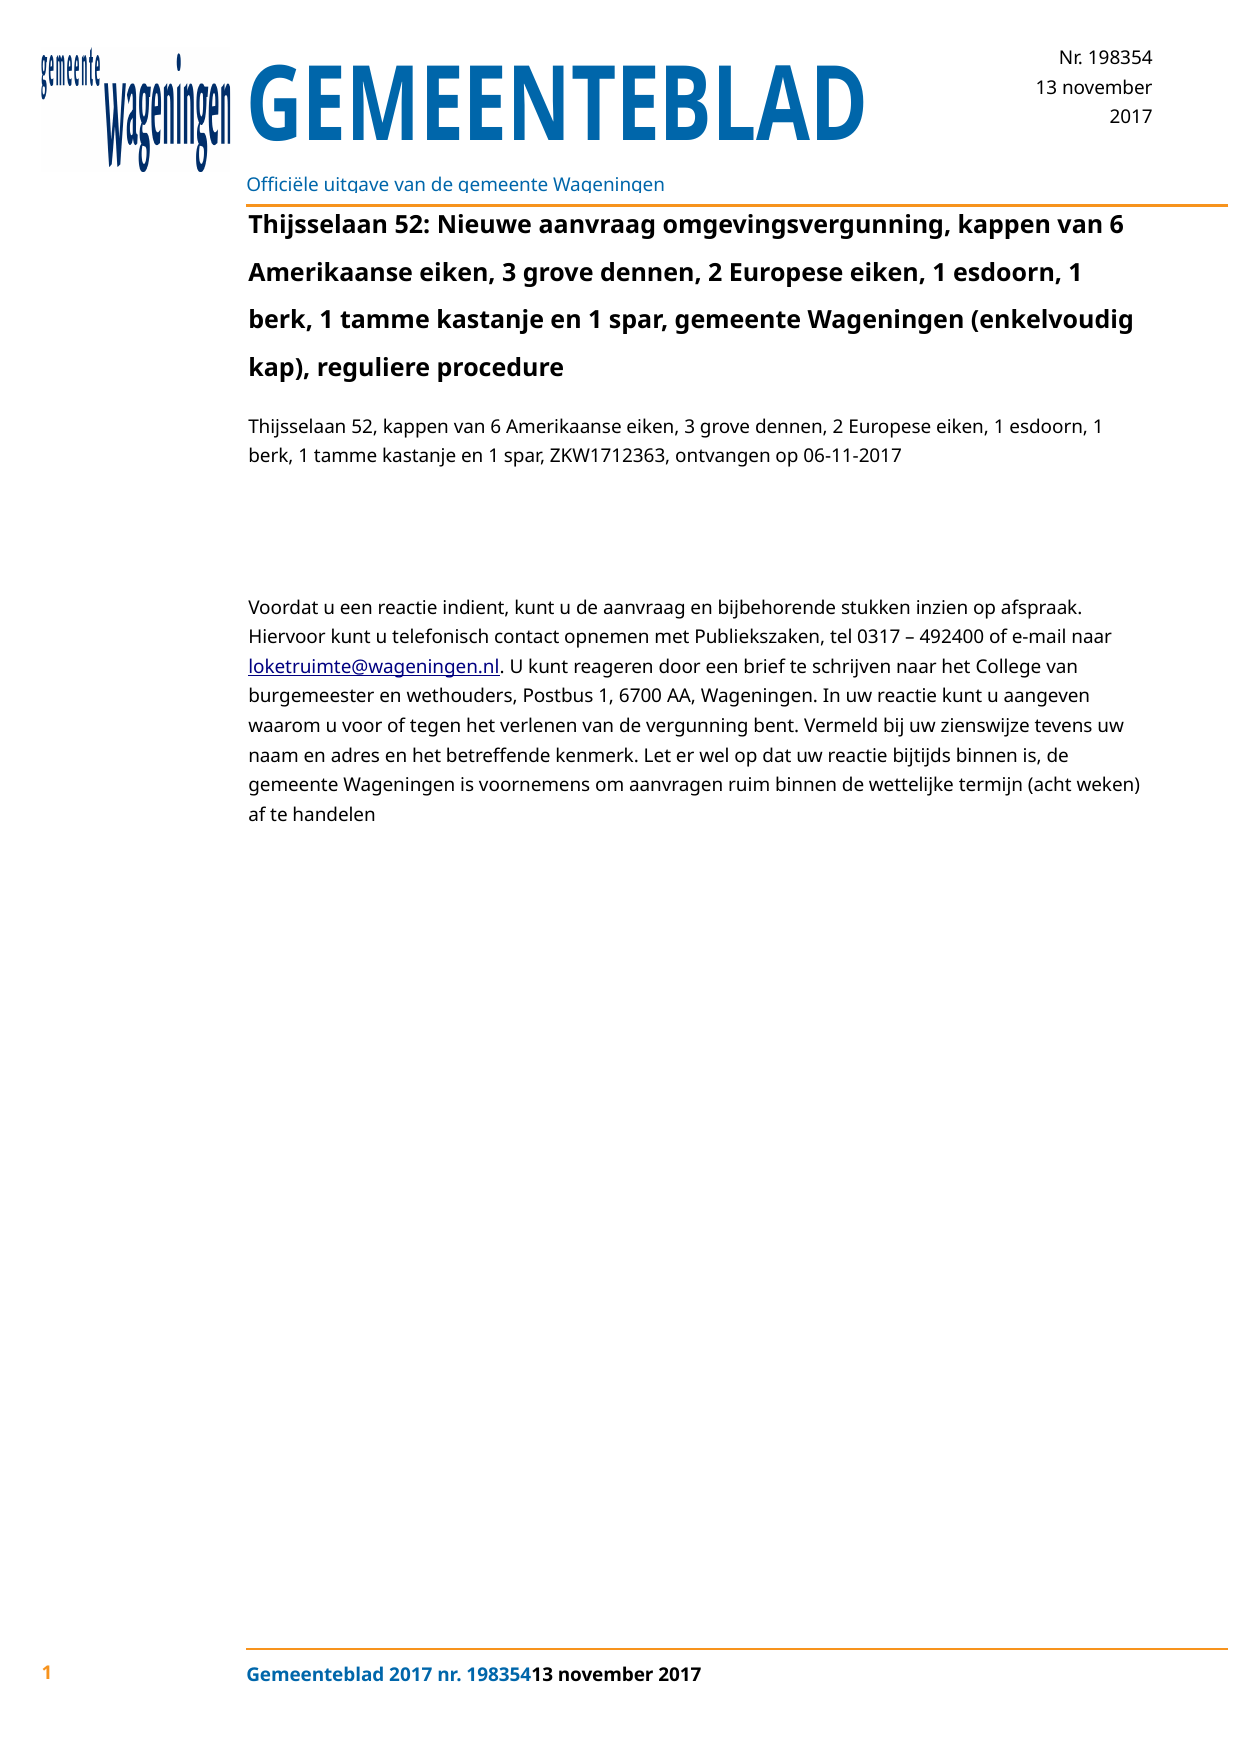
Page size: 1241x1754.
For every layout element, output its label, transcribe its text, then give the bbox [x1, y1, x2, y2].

text Thijsselaan 52: Nieuwe aanvraag omgevingsvergunning, kappen van 6 Amerikaanse eiken, 3 grove dennen, 2 Europese eiken, 1 esdoorn, 1 berk, 1 tamme kastanje en 1 spar, gemeente Wageningen (enkelvoudig kap), reguliere procedure [248, 207, 1152, 384]
text Thijsselaan 52, kappen van 6 Amerikaanse eiken, 3 grove dennen, 2 Europese eiken, 1 esdoorn, 1 berk, 1 tamme kastanje en 1 spar, ZKW1712363, ontvangen op 06-11-2017 [248, 413, 1152, 468]
picture [41, 47, 231, 172]
text Voordat u een reactie indient, kunt u de aanvraag en bijbehorende stukken inzien op afspraak. Hiervoor kunt u telefonisch contact opnemen met Publiekszaken, tel 0317 – 492400 of e-mail naar loketruimte@wageningen.nl. U kunt reageren door een brief te schrijven naar het College van burgemeester en wethouders, Postbus 1, 6700 AA, Wageningen. In uw reactie kunt u aangeven waarom u voor of tegen het verlenen van de vergunning bent. Vermeld bij uw zienswijze tevens uw naam en adres en het betreffende kenmerk. Let er wel op dat uw reactie bijtijds binnen is, de gemeente Wageningen is voornemens om aanvragen ruim binnen de wettelijke termijn (acht weken) af te handelen [248, 594, 1152, 827]
